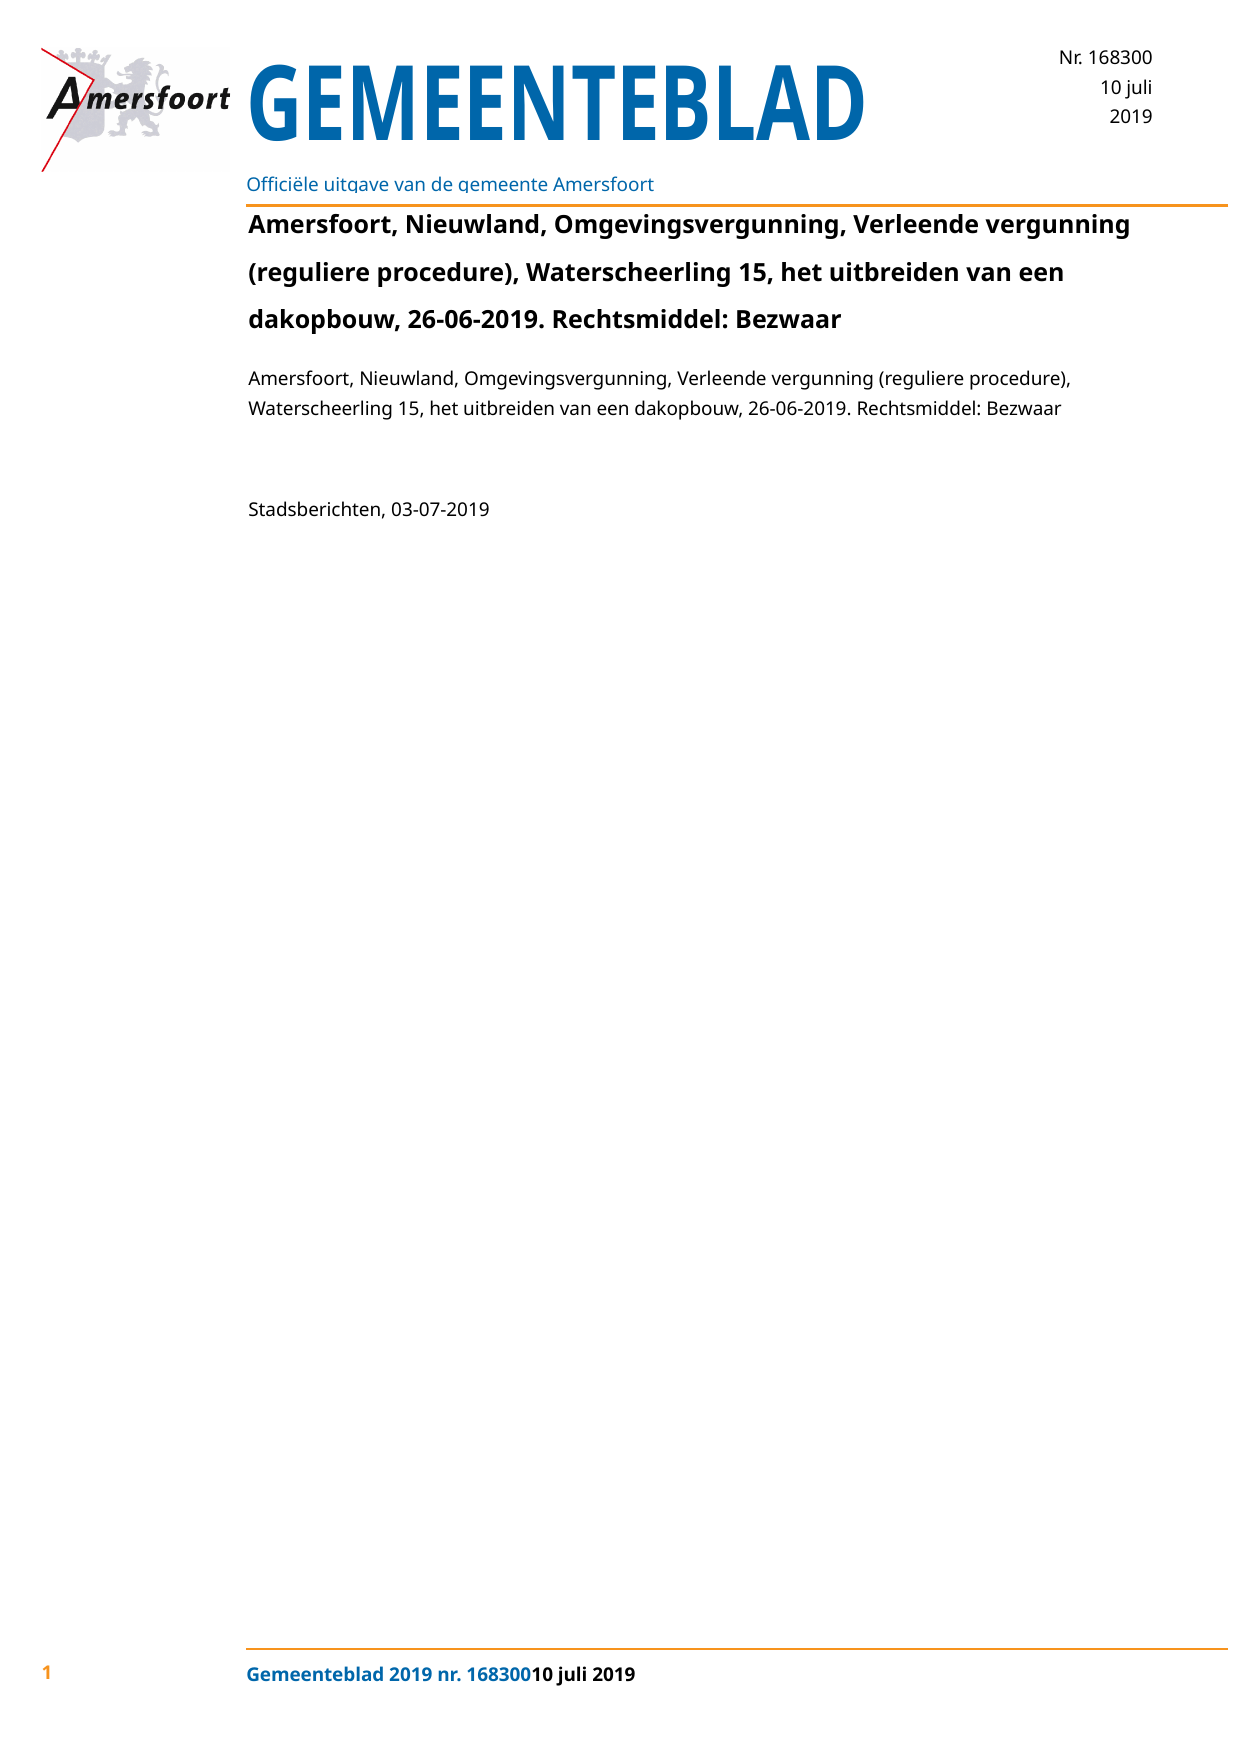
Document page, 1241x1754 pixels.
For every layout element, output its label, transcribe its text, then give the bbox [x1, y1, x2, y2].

text Amersfoort, Nieuwland, Omgevingsvergunning, Verleende vergunning (reguliere procedure), Waterscheerling 15, het uitbreiden van een dakopbouw, 26-06-2019. Rechtsmiddel: Bezwaar [248, 207, 1152, 336]
text Stadsberichten, 03-07-2019 [248, 496, 1152, 522]
picture [41, 47, 231, 172]
text Amersfoort, Nieuwland, Omgevingsvergunning, Verleende vergunning (reguliere procedure), Waterscheerling 15, het uitbreiden van een dakopbouw, 26-06-2019. Rechtsmiddel: Bezwaar [248, 366, 1152, 421]
